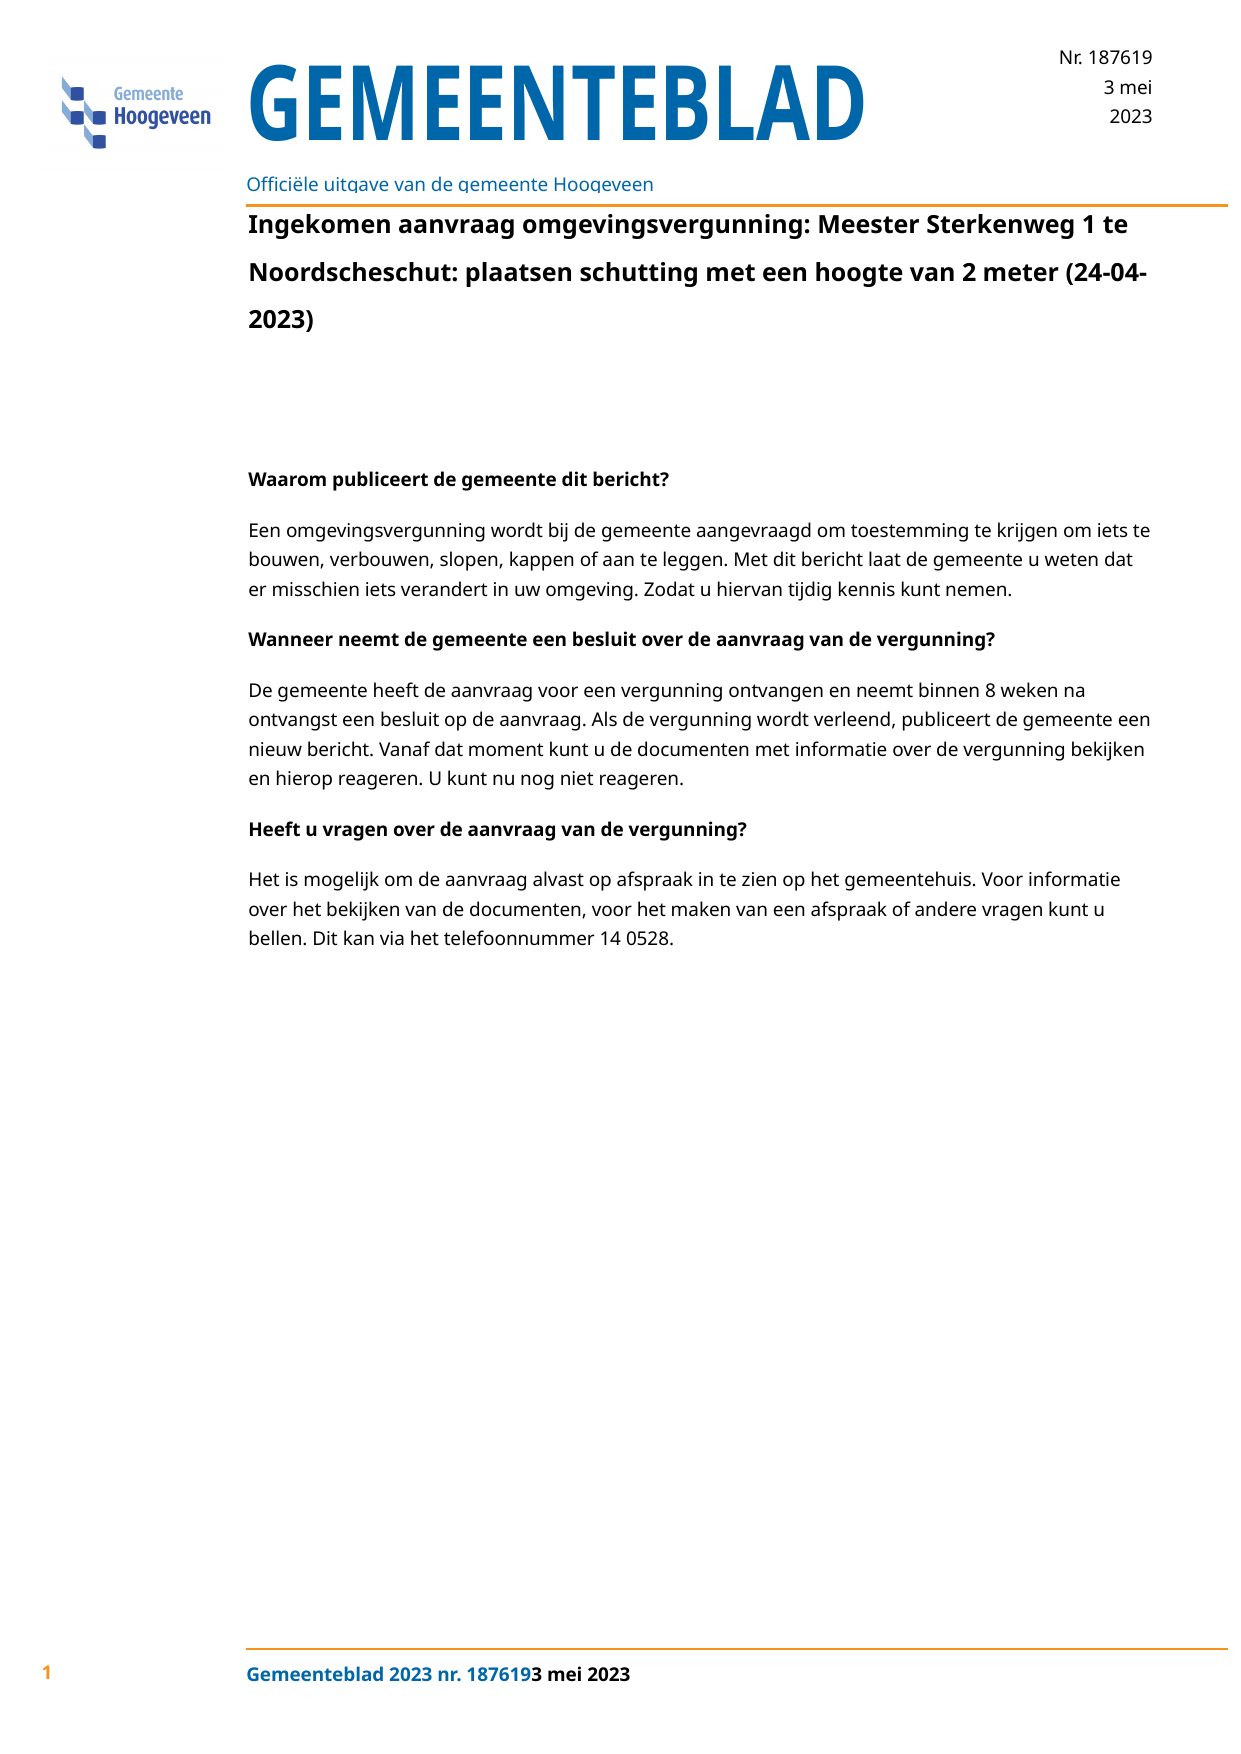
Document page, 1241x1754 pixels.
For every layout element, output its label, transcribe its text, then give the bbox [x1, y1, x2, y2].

picture [41, 47, 231, 172]
text Een omgevingsvergunning wordt bij de gemeente aangevraagd om toestemming te krijgen om iets te bouwen, verbouwen, slopen, kappen of aan te leggen. Met dit bericht laat de gemeente u weten dat er misschien iets verandert in uw omgeving. Zodat u hiervan tijdig kennis kunt nemen. [248, 517, 1152, 602]
text Waarom publiceert de gemeente dit bericht? [248, 466, 1152, 492]
text Het is mogelijk om de aanvraag alvast op afspraak in te zien op het gemeentehuis. Voor informatie over het bekijken van de documenten, voor het maken van een afspraak of andere vragen kunt u bellen. Dit kan via het telefoonnummer 14 0528. [248, 866, 1152, 951]
text Heeft u vragen over de aanvraag van de vergunning? [248, 816, 1152, 842]
text Wanneer neemt de gemeente een besluit over de aanvraag van de vergunning? [248, 626, 1152, 652]
text De gemeente heeft de aanvraag voor een vergunning ontvangen en neemt binnen 8 weken na ontvangst een besluit op de aanvraag. Als de vergunning wordt verleend, publiceert de gemeente een nieuw bericht. Vanaf dat moment kunt u de documenten met informatie over de vergunning bekijken en hierop reageren. U kunt nu nog niet reageren. [248, 677, 1152, 791]
text Ingekomen aanvraag omgevingsvergunning: Meester Sterkenweg 1 te Noordscheschut: plaatsen schutting met een hoogte van 2 meter (24-04-2023) [248, 207, 1152, 336]
